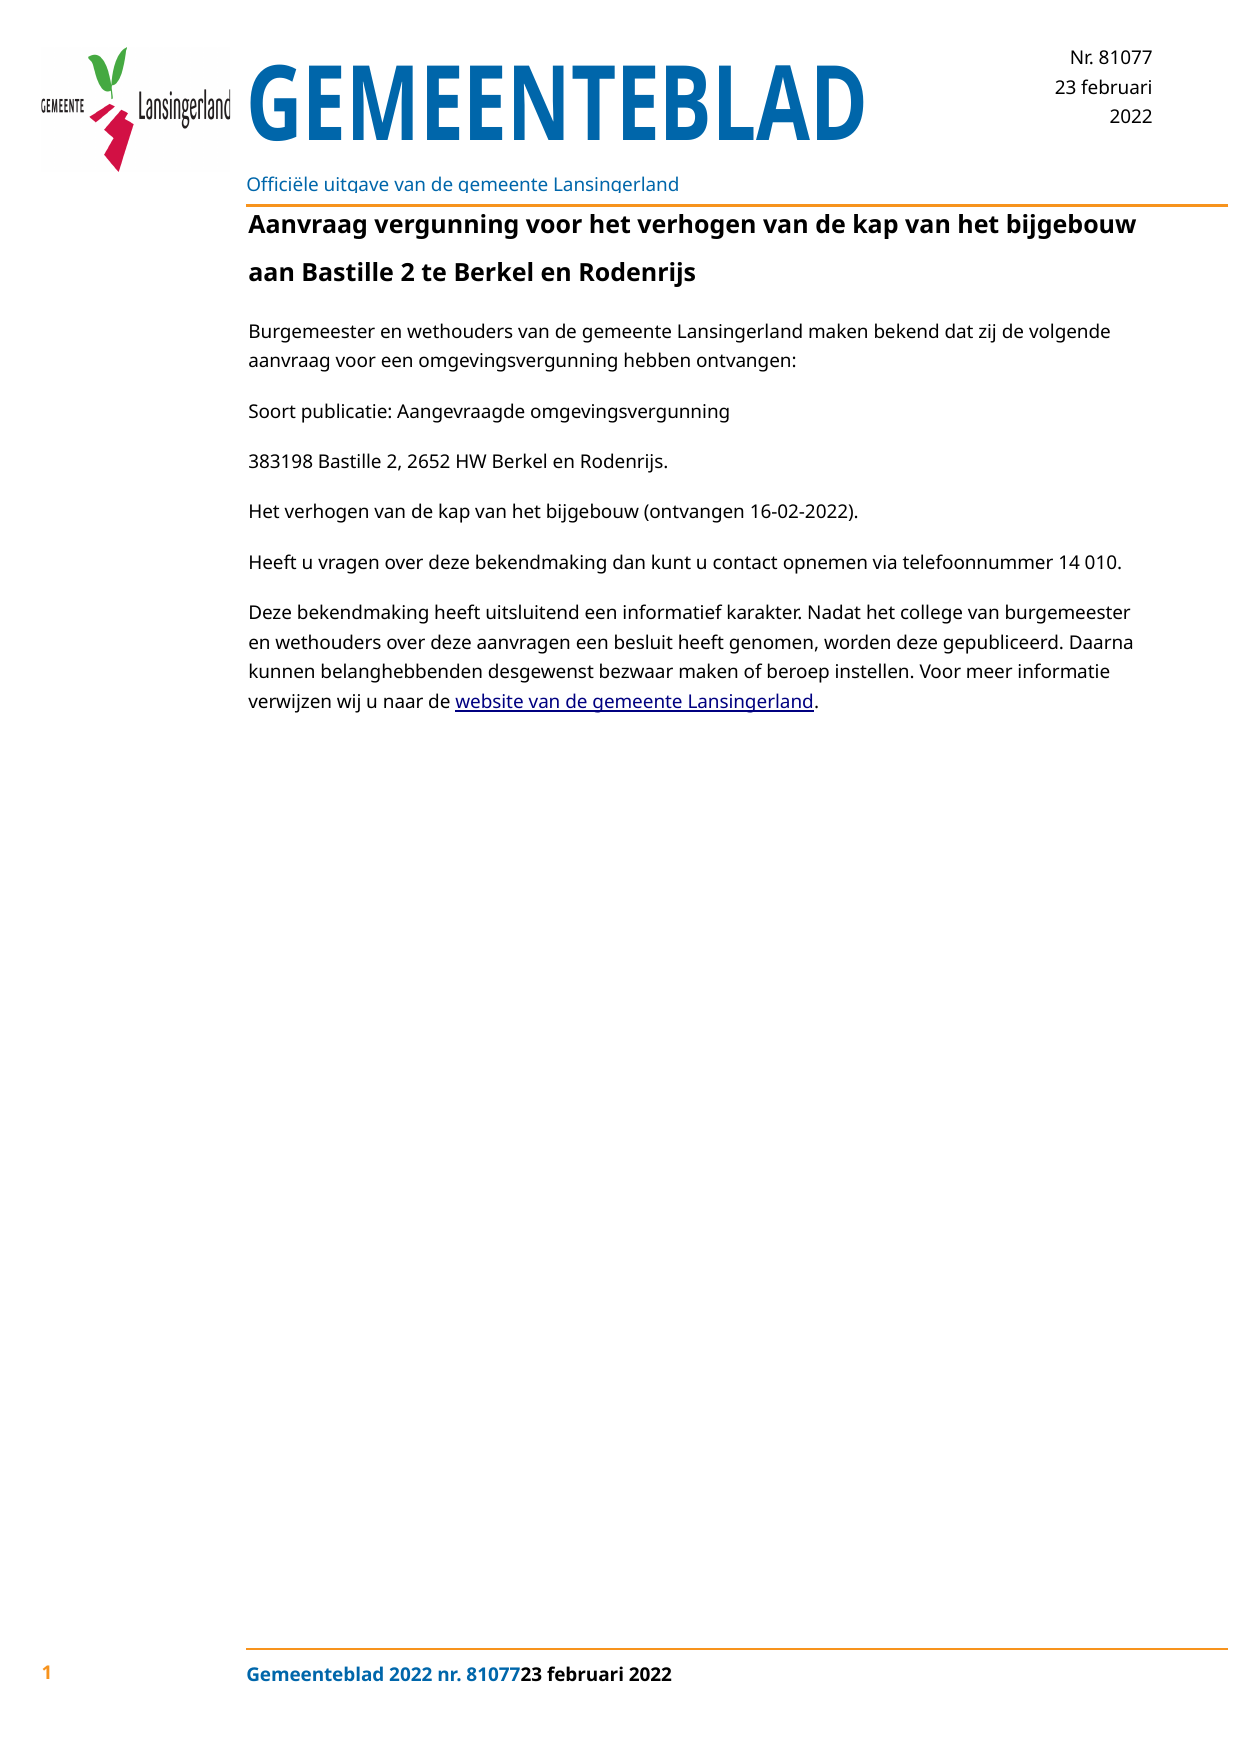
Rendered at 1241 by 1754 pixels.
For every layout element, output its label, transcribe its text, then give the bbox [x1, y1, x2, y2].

picture [41, 47, 231, 172]
text Aanvraag vergunning voor het verhogen van de kap van het bijgebouw aan Bastille 2 te Berkel en Rodenrijs [248, 207, 1152, 288]
text Het verhogen van de kap van het bijgebouw (ontvangen 16-02-2022). [248, 499, 1152, 524]
text Burgemeester en wethouders van de gemeente Lansingerland maken bekend dat zij de volgende aanvraag voor een omgevingsvergunning hebben ontvangen: [248, 318, 1152, 373]
text Heeft u vragen over deze bekendmaking dan kunt u contact opnemen via telefoonnummer 14 010. [248, 549, 1152, 575]
text Deze bekendmaking heeft uitsluitend een informatief karakter. Nadat het college van burgemeester en wethouders over deze aanvragen een besluit heeft genomen, worden deze gepubliceerd. Daarna kunnen belanghebbenden desgewenst bezwaar maken of beroep instellen. Voor meer informatie verwijzen wij u naar de website van de gemeente Lansingerland. [248, 599, 1152, 714]
text 383198 Bastille 2, 2652 HW Berkel en Rodenrijs. [248, 448, 1152, 474]
text Soort publicatie: Aangevraagde omgevingsvergunning [248, 398, 1152, 424]
